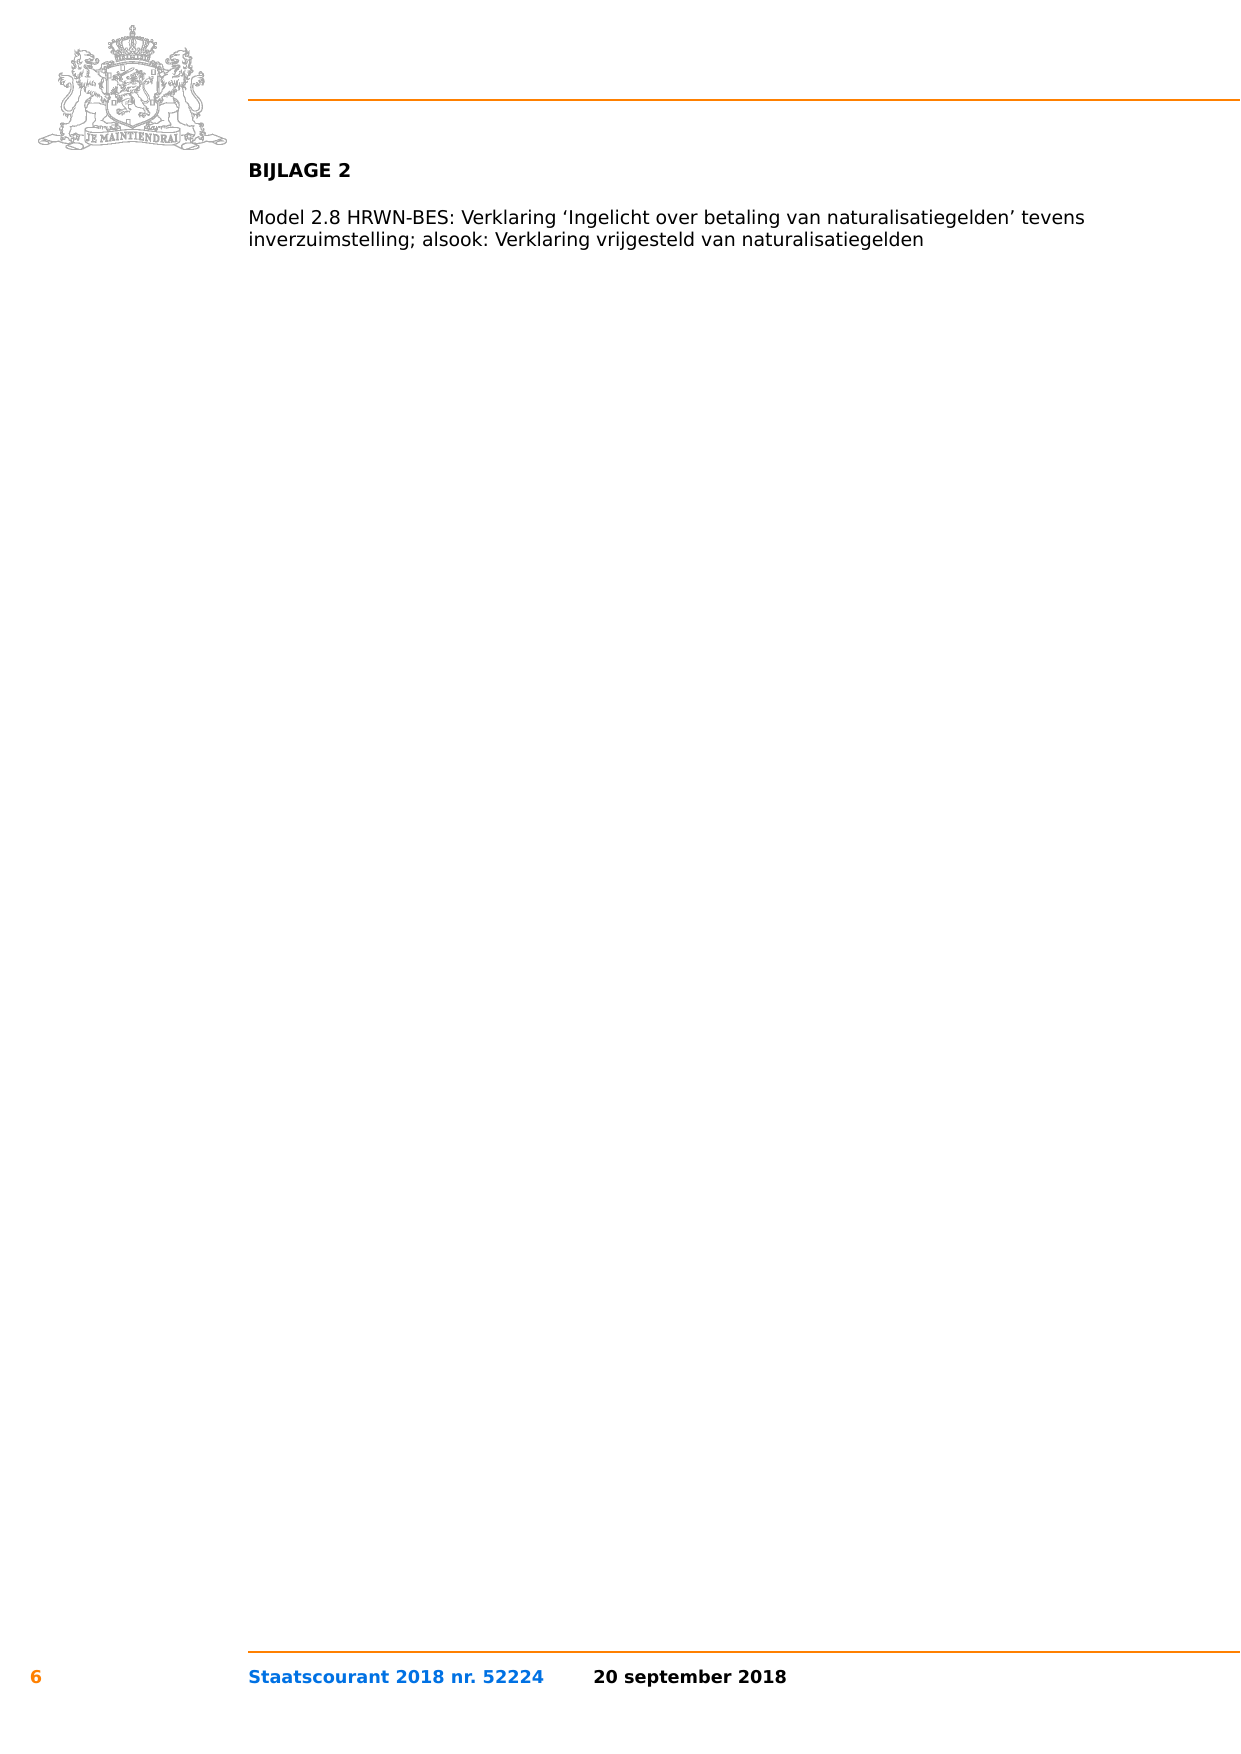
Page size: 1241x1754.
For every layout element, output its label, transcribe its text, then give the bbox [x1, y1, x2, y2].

subtitle BIJLAGE 2 [248, 160, 1163, 182]
text Model 2.8 HRWN-BES: Verklaring ‘Ingelicht over betaling van naturalisatiegelden’ tevens inverzuimstelling; alsook: Verklaring vrijgesteld van naturalisatiegelden [248, 207, 1163, 251]
picture [38, 25, 227, 150]
